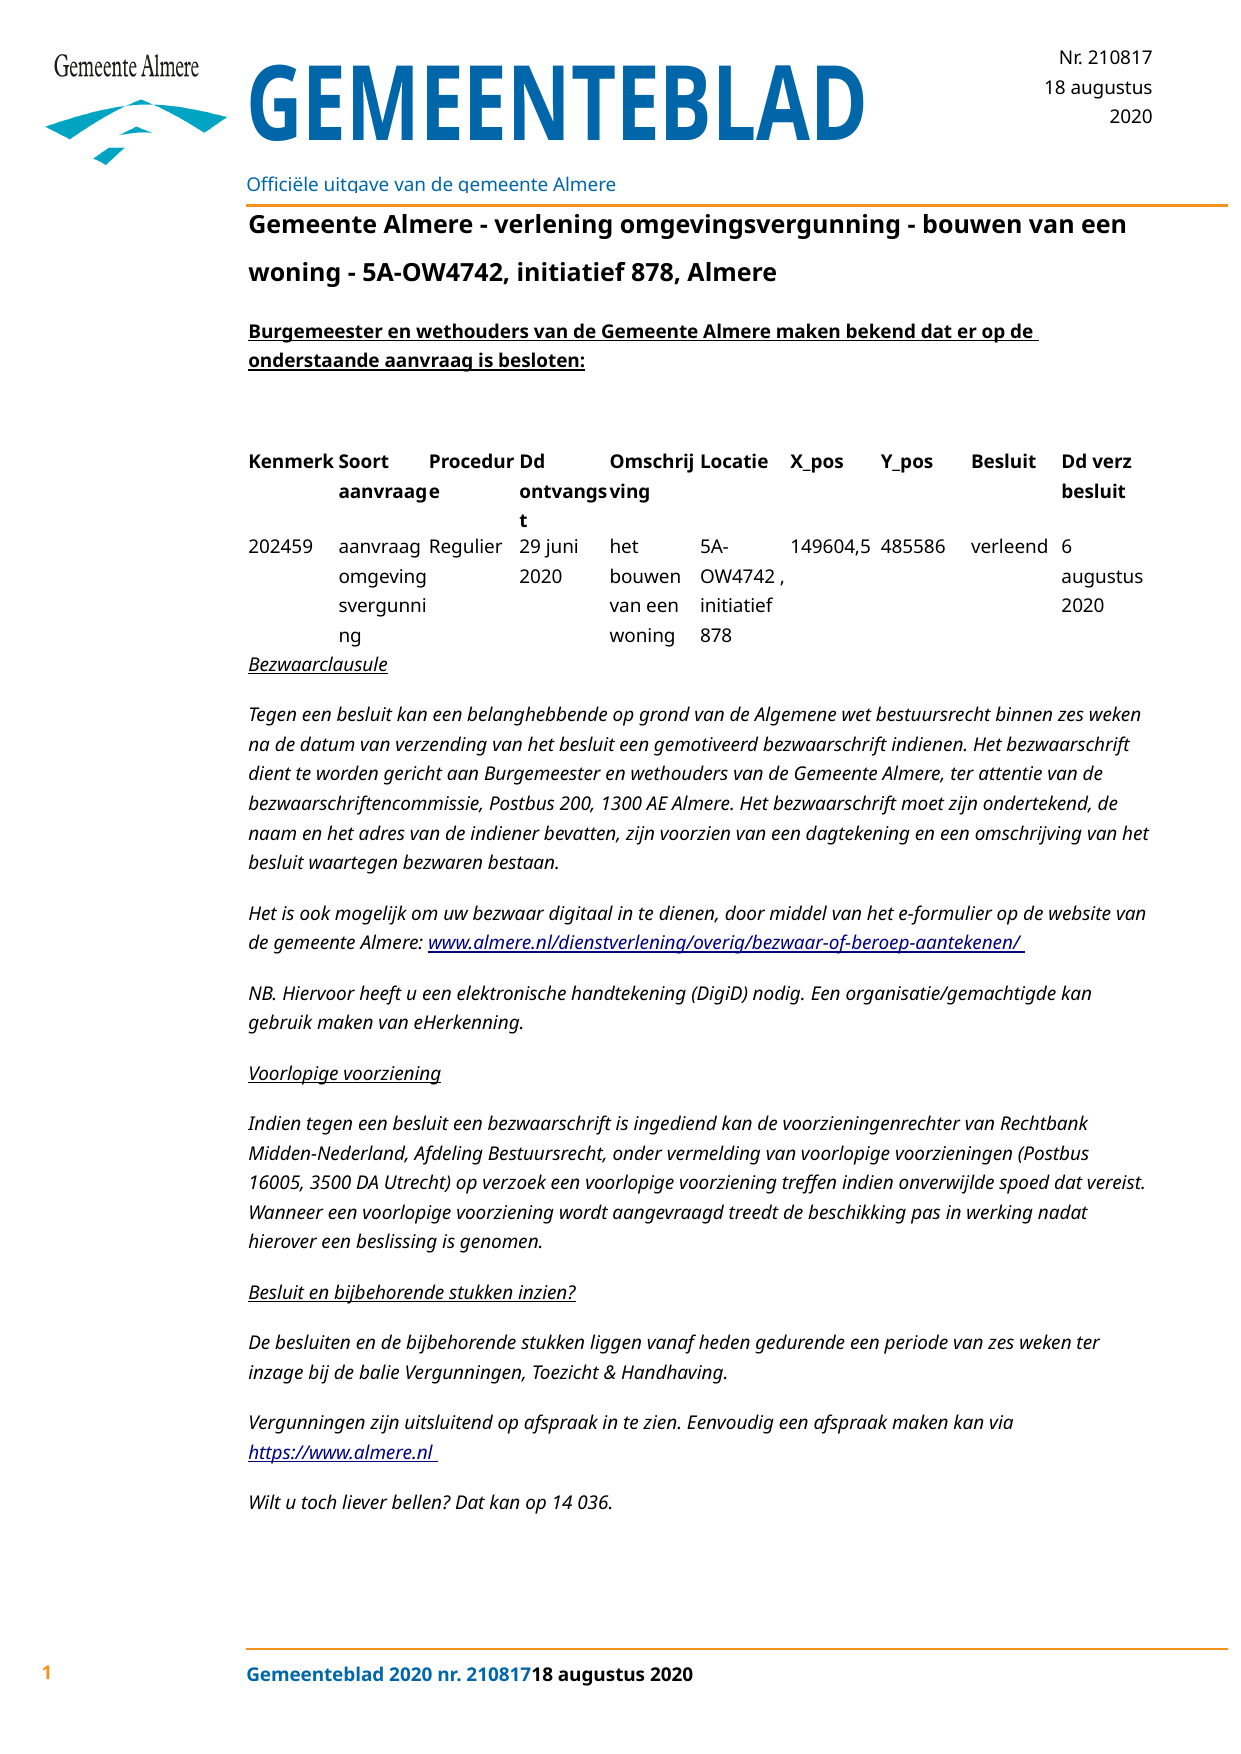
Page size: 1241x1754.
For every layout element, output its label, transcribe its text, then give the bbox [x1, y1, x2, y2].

table_header Besluit [971, 449, 1061, 533]
text Besluit en bijbehorende stukken inzien? [248, 1279, 1152, 1305]
table_cell aanvraag omgevingsvergunning [338, 533, 429, 648]
text Het is ook mogelijk om uw bezwaar digitaal in te dienen, door middel van het e-formulier op de website van de gemeente Almere: www.almere.nl/dienstverlening/overig/bezwaar-of-beroep-aantekenen/ [248, 900, 1152, 955]
text Wilt u toch liever bellen? Dat kan op 14 036. [248, 1489, 1152, 1515]
text Voorlopige voorziening [248, 1060, 1152, 1086]
text Tegen een besluit kan een belanghebbende op grond van de Algemene wet bestuursrecht binnen zes weken na de datum van verzending van het besluit een gemotiveerd bezwaarschrift indienen. Het bezwaarschrift dient te worden gericht aan Burgemeester en wethouders van de Gemeente Almere, ter attentie van de bezwaarschriftencommissie, Postbus 200, 1300 AE Almere. Het bezwaarschrift moet zijn ondertekend, de naam en het adres van de indiener bevatten, zijn voorzien van een dagtekening en een omschrijving van het besluit waartegen bezwaren bestaan. [248, 701, 1152, 875]
text Bezwaarclausule [248, 651, 1152, 677]
text Gemeente Almere - verlening omgevingsvergunning - bouwen van een woning - 5A-OW4742, initiatief 878, Almere [248, 207, 1152, 288]
table_header Locatie [700, 449, 790, 533]
table_cell 6 augustus 2020 [1061, 533, 1152, 648]
text De besluiten en de bijbehorende stukken liggen vanaf heden gedurende een periode van zes weken ter inzage bij de balie Vergunningen, Toezicht & Handhaving. [248, 1329, 1152, 1385]
table_header Dd ontvangst [519, 449, 609, 533]
table_cell Regulier [429, 533, 519, 648]
table_cell 202459 [248, 533, 338, 648]
table_header Y_pos [881, 449, 971, 533]
table_cell 5A-OW4742 , initiatief 878 [700, 533, 790, 648]
table_header Omschrijving [609, 449, 700, 533]
text NB. Hiervoor heeft u een elektronische handtekening (DigiD) nodig. Een organisatie/gemachtigde kan gebruik maken van eHerkenning. [248, 980, 1152, 1035]
table_header Procedure [429, 449, 519, 533]
text Indien tegen een besluit een bezwaarschrift is ingediend kan de voorzieningenrechter van Rechtbank Midden-Nederland, Afdeling Bestuursrecht, onder vermelding van voorlopige voorzieningen (Postbus 16005, 3500 DA Utrecht) op verzoek een voorlopige voorziening treffen indien onverwijlde spoed dat vereist. Wanneer een voorlopige voorziening wordt aangevraagd treedt de beschikking pas in werking nadat hierover een beslissing is genomen. [248, 1110, 1152, 1254]
table_header X_pos [790, 449, 881, 533]
text Vergunningen zijn uitsluitend op afspraak in te zien. Eenvoudig een afspraak maken kan via https://www.almere.nl [248, 1409, 1152, 1465]
text Burgemeester en wethouders van de Gemeente Almere maken bekend dat er op de onderstaande aanvraag is besloten: [248, 318, 1152, 373]
table_header Soort aanvraag [338, 449, 429, 533]
table_cell 485586 [881, 533, 971, 648]
table_header Dd verz besluit [1061, 449, 1152, 533]
table_cell verleend [971, 533, 1061, 648]
picture [41, 47, 231, 172]
table_header Kenmerk [248, 449, 338, 533]
table_cell 149604,5 [790, 533, 881, 648]
table_cell het bouwen van een woning [609, 533, 700, 648]
table_cell 29 juni 2020 [519, 533, 609, 648]
